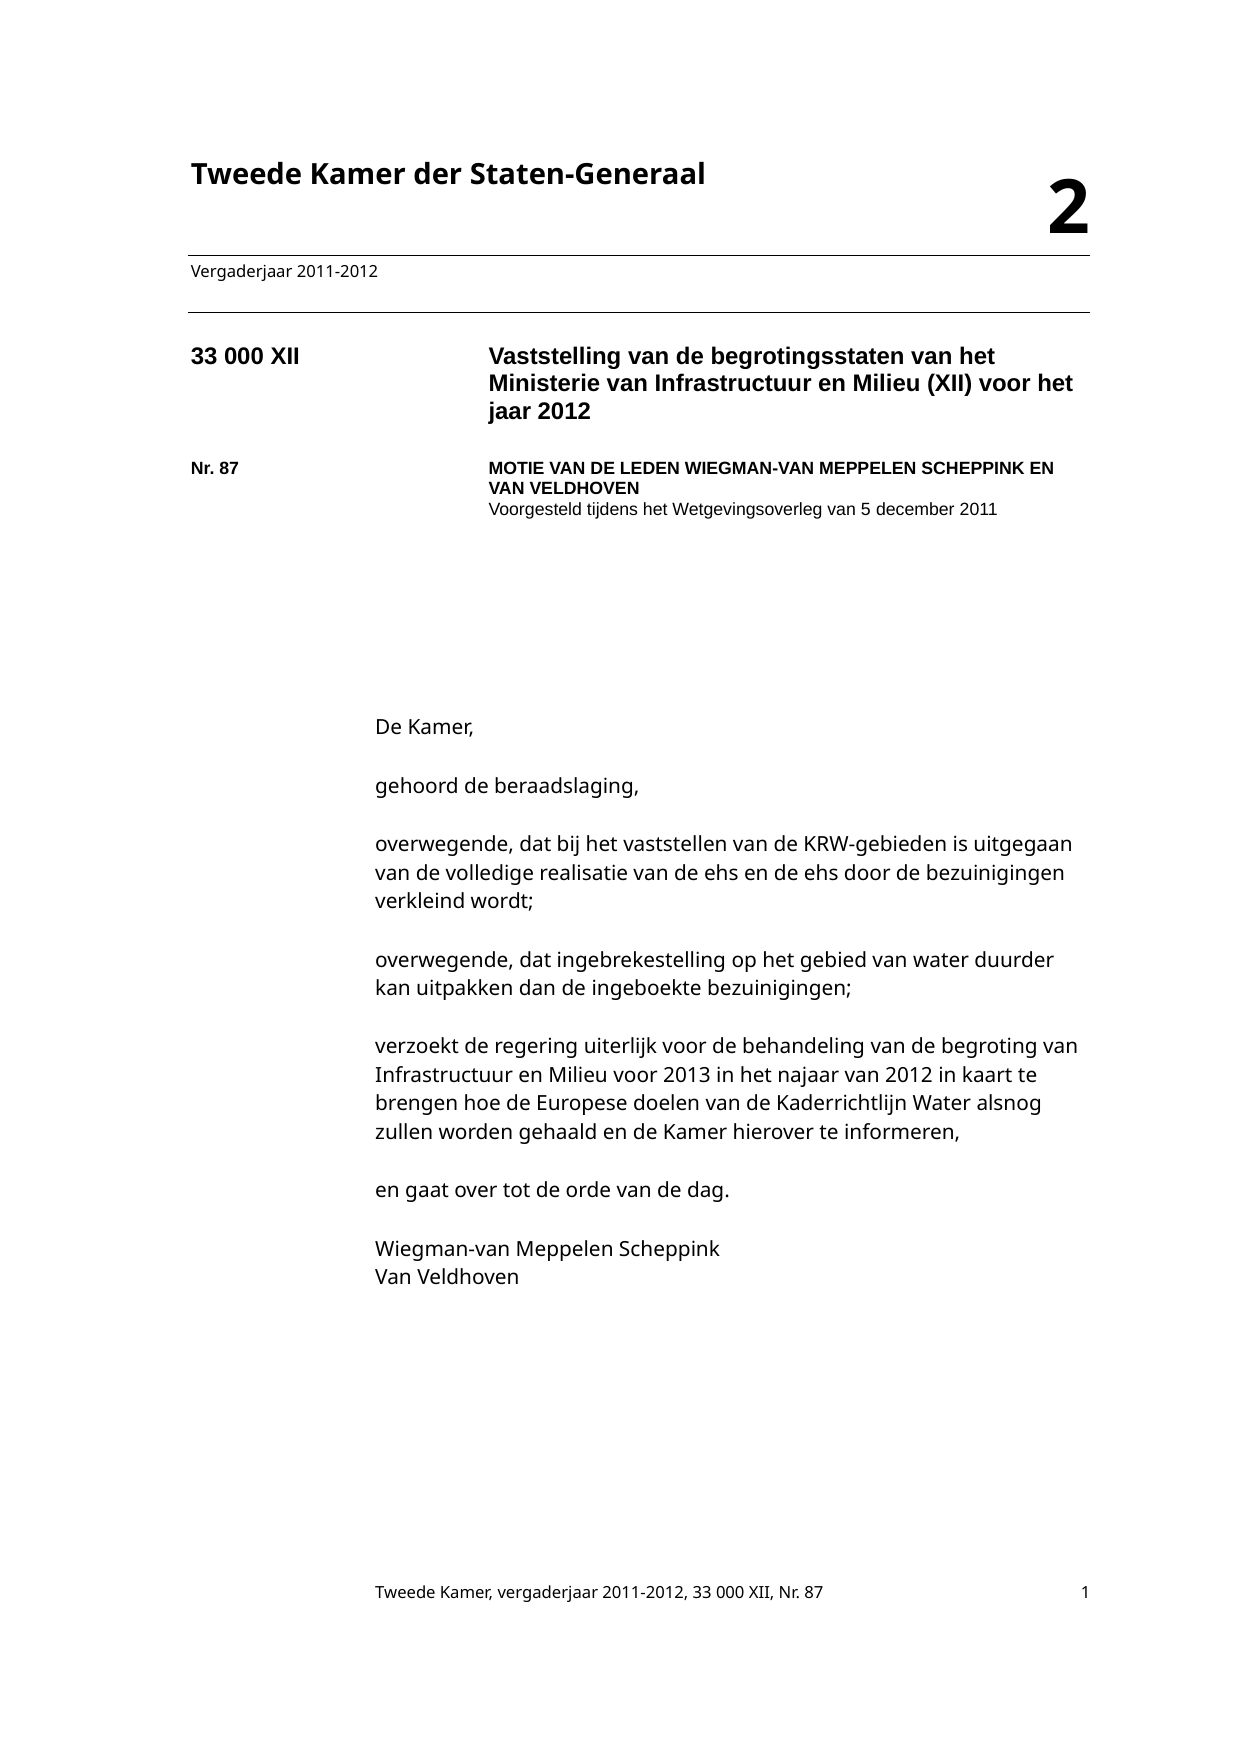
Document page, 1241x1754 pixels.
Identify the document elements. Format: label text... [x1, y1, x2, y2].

text overwegende, dat bij het vaststellen van de KRW-gebieden is uitgegaan van de volledige realisatie van de ehs en de ehs door de bezuinigingen verkleind wordt; [375, 829, 1090, 915]
text Wiegman-van Meppelen Scheppink [375, 1234, 1090, 1262]
text verzoekt de regering uiterlijk voor de behandeling van de begroting van Infrastructuur en Milieu voor 2013 in het najaar van 2012 in kaart te brengen hoe de Europese doelen van de Kaderrichtlijn Water alsnog zullen worden gehaald en de Kamer hierover te informeren, [375, 1032, 1090, 1145]
table_cell [188, 313, 485, 339]
table_cell [485, 313, 1090, 339]
table_cell [485, 256, 1090, 312]
table_cell Vaststelling van de begrotingsstaten van het Ministerie van Infrastructuur en Milieu (XII) voor het jaar 2012 [485, 339, 1090, 454]
table_header 2 [910, 150, 1090, 255]
table_header Tweede Kamer der Staten-Generaal [188, 150, 909, 255]
text Van Veldhoven [375, 1262, 1090, 1291]
text overwegende, dat ingebrekestelling op het gebied van water duurder kan uitpakken dan de ingeboekte bezuinigingen; [375, 945, 1090, 1002]
text gehoord de beraadslaging, [375, 771, 1090, 799]
text De Kamer, [375, 712, 1090, 741]
text en gaat over tot de orde van de dag. [375, 1175, 1090, 1204]
table_cell Vergaderjaar 2011-2012 [188, 256, 485, 312]
table_cell 33 000 XII [188, 339, 485, 454]
table_cell Nr. 87 [188, 455, 485, 594]
table_cell MOTIE VAN DE LEDEN WIEGMAN-VAN MEPPELEN SCHEPPINK EN VAN VELDHOVEN Voorgesteld tijdens het Wetgevingsoverleg van 5 december 2011 [485, 455, 1090, 594]
